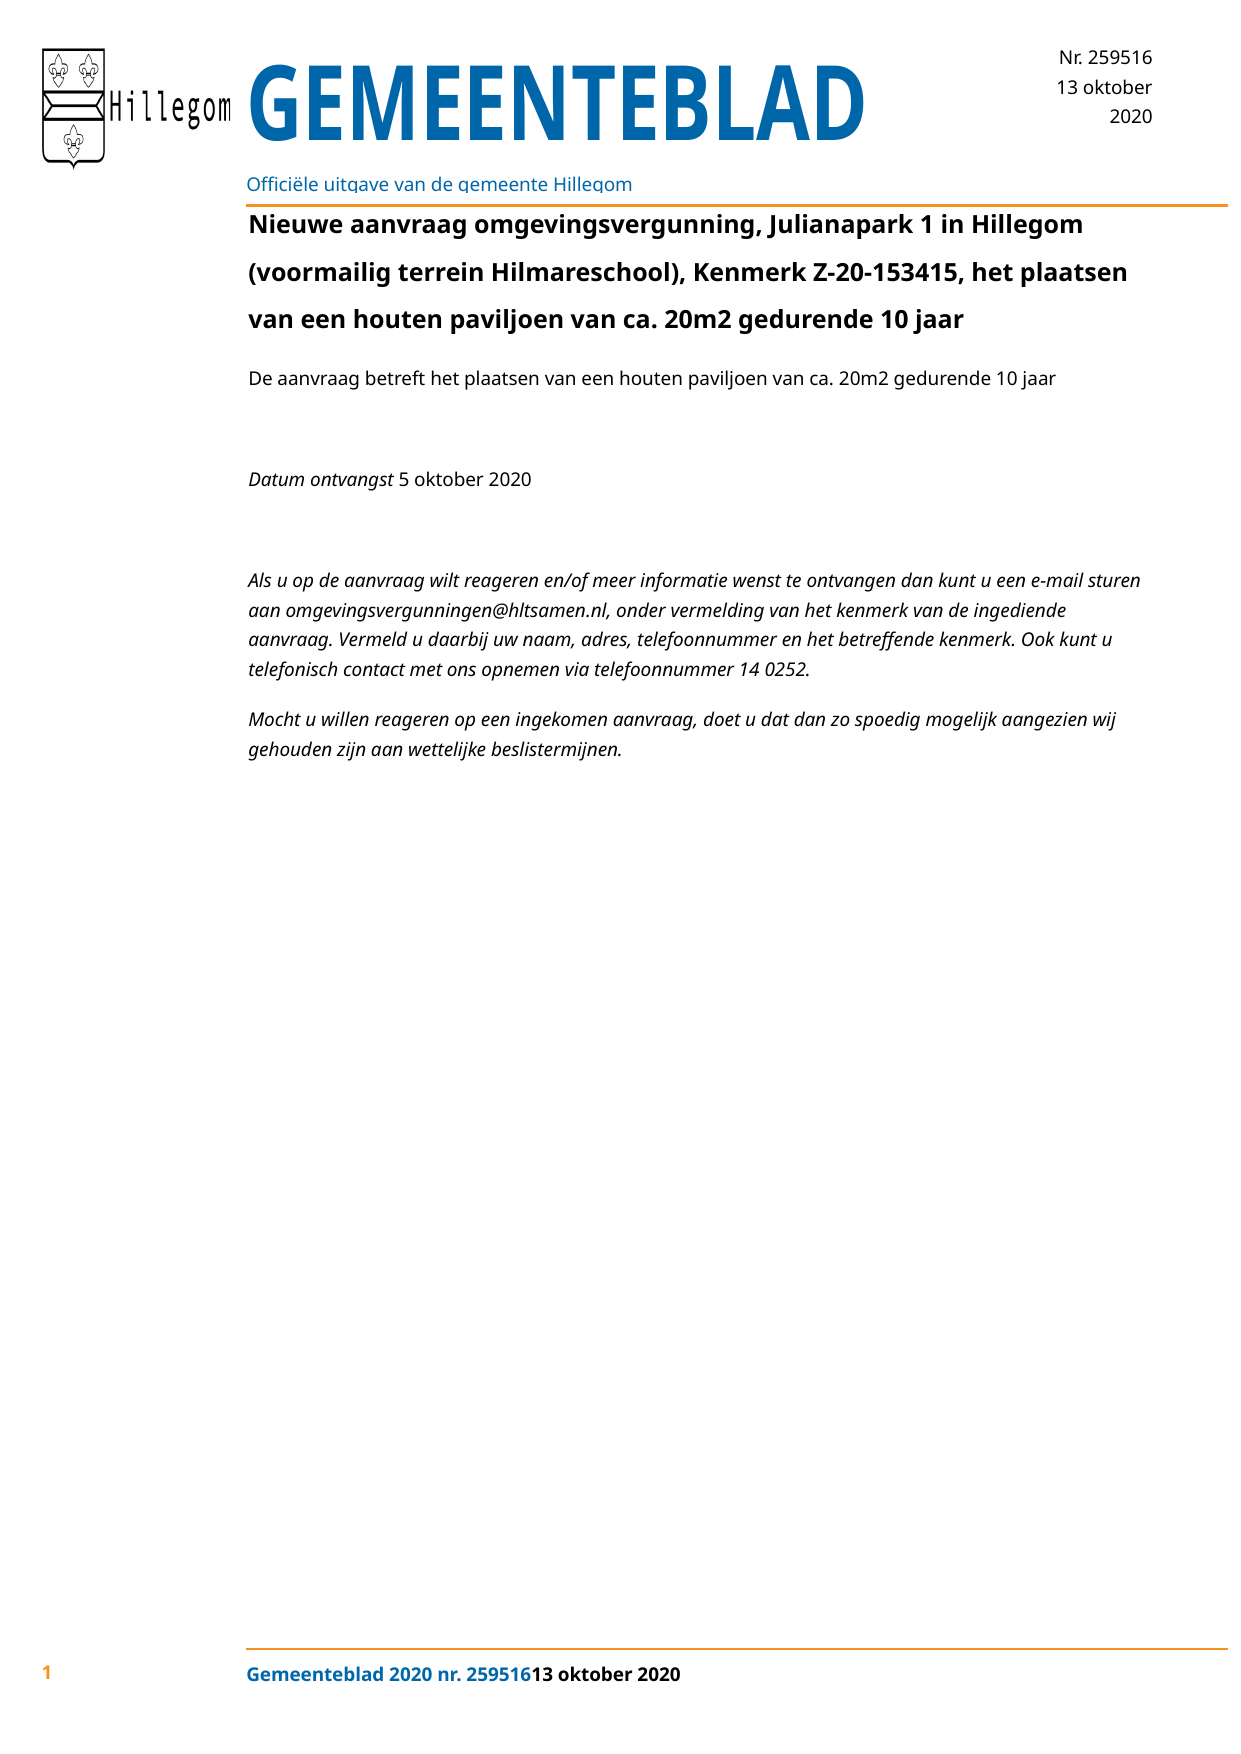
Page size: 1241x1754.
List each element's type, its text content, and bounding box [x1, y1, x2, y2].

text Nieuwe aanvraag omgevingsvergunning, Julianapark 1 in Hillegom (voormailig terrein Hilmareschool), Kenmerk Z-20-153415, het plaatsen van een houten paviljoen van ca. 20m2 gedurende 10 jaar [248, 207, 1152, 336]
text Datum ontvangst 5 oktober 2020 [248, 466, 1152, 492]
text Als u op de aanvraag wilt reageren en/of meer informatie wenst te ontvangen dan kunt u een e-mail sturen aan omgevingsvergunningen@hltsamen.nl, onder vermelding van het kenmerk van de ingediende aanvraag. Vermeld u daarbij uw naam, adres, telefoonnummer en het betreffende kenmerk. Ook kunt u telefonisch contact met ons opnemen via telefoonnummer 14 0252. [248, 567, 1152, 682]
text Mocht u willen reageren op een ingekomen aanvraag, doet u dat dan zo spoedig mogelijk aangezien wij gehouden zijn aan wettelijke beslistermijnen. [248, 706, 1152, 762]
text De aanvraag betreft het plaatsen van een houten paviljoen van ca. 20m2 gedurende 10 jaar [248, 366, 1152, 391]
picture [41, 47, 231, 172]
